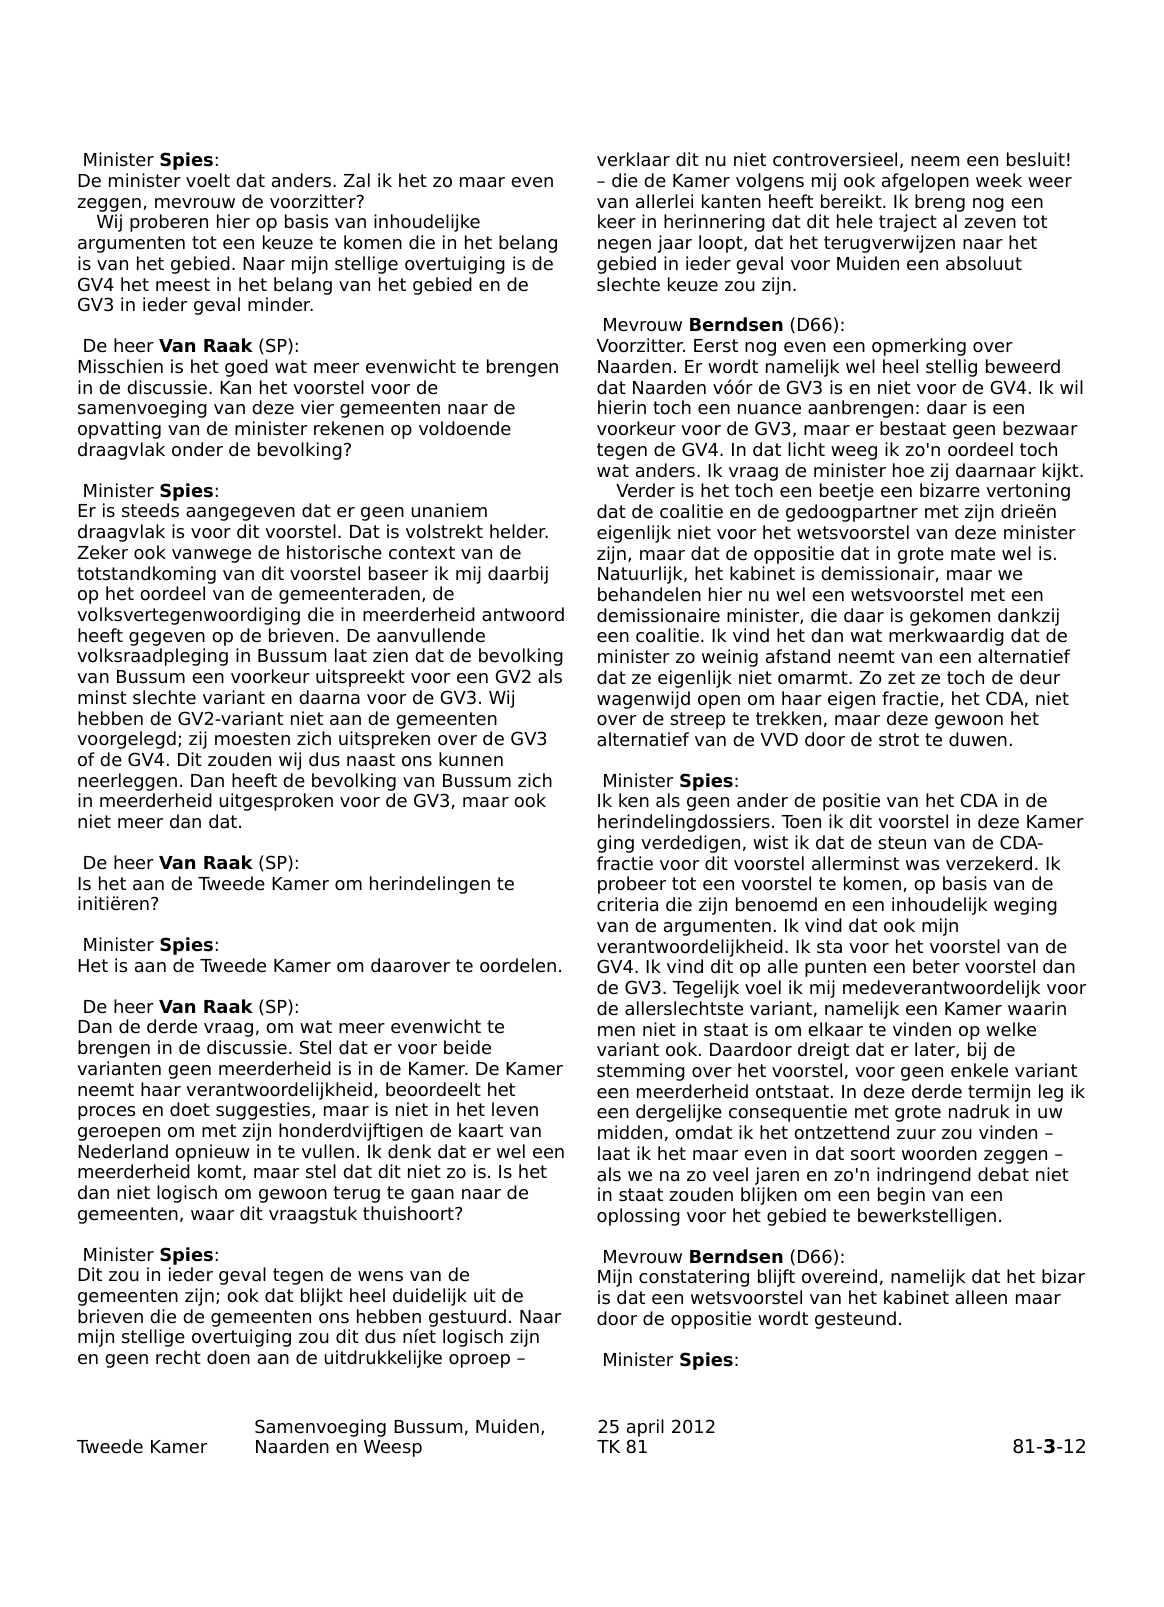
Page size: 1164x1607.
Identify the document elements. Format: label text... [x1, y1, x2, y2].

text Voorzitter. Eerst nog even een opmerking over Naarden. Er wordt namelijk wel heel stellig beweerd dat Naarden vóór de GV3 is en niet voor de GV4. Ik wil hierin toch een nuance aanbrengen: daar is een voorkeur voor de GV3, maar er bestaat geen bezwaar tegen de GV4. In dat licht weeg ik zo'n oordeel toch wat anders. Ik vraag de minister hoe zij daarnaar kijkt. [596, 336, 1087, 481]
text Minister Spies: [77, 1244, 567, 1265]
text Er is steeds aangegeven dat er geen unaniem draagvlak is voor dit voorstel. Dat is volstrekt helder. Zeker ook vanwege de historische context van de totstandkoming van dit voorstel baseer ik mij daarbij op het oordeel van de gemeenteraden, de volksvertegenwoordiging die in meerderheid antwoord heeft gegeven op de brieven. De aanvullende volksraadpleging in Bussum laat zien dat de bevolking van Bussum een voorkeur uitspreekt voor een GV2 als minst slechte variant en daarna voor de GV3. Wij hebben de GV2-variant niet aan de gemeenten voorgelegd; zij moesten zich uitspreken over de GV3 of de GV4. Dit zouden wij dus naast ons kunnen neerleggen. Dan heeft de bevolking van Bussum zich in meerderheid uitgesproken voor de GV3, maar ook niet meer dan dat. [77, 501, 567, 833]
text Het is aan de Tweede Kamer om daarover te oordelen. [77, 956, 567, 976]
text verklaar dit nu niet controversieel, neem een besluit! – die de Kamer volgens mij ook afgelopen week weer van allerlei kanten heeft bereikt. Ik breng nog een keer in herinnering dat dit hele traject al zeven tot negen jaar loopt, dat het terugverwijzen naar het gebied in ieder geval voor Muiden een absoluut slechte keuze zou zijn. [596, 150, 1087, 295]
text Minister Spies: [596, 1349, 1087, 1370]
text Dit zou in ieder geval tegen de wens van de gemeenten zijn; ook dat blijkt heel duidelijk uit de brieven die de gemeenten ons hebben gestuurd. Naar mijn stellige overtuiging zou dit dus níet logisch zijn en geen recht doen aan de uitdrukkelijke oproep – [77, 1265, 567, 1369]
text Wij proberen hier op basis van inhoudelijke argumenten tot een keuze te komen die in het belang is van het gebied. Naar mijn stellige overtuiging is de GV4 het meest in het belang van het gebied en de GV3 in ieder geval minder. [77, 212, 567, 316]
text Mevrouw Berndsen (D66): [596, 315, 1087, 336]
text Verder is het toch een beetje een bizarre vertoning dat de coalitie en de gedoogpartner met zijn drieën eigenlijk niet voor het wetsvoorstel van deze minister zijn, maar dat de oppositie dat in grote mate wel is. Natuurlijk, het kabinet is demissionair, maar we behandelen hier nu wel een wetsvoorstel met een demissionaire minister, die daar is gekomen dankzij een coalitie. Ik vind het dan wat merkwaardig dat de minister zo weinig afstand neemt van een alternatief dat ze eigenlijk niet omarmt. Zo zet ze toch de deur wagenwijd open om haar eigen fractie, het CDA, niet over de streep te trekken, maar deze gewoon het alternatief van de VVD door de strot te duwen. [596, 481, 1087, 751]
text De minister voelt dat anders. Zal ik het zo maar even zeggen, mevrouw de voorzitter? [77, 171, 567, 212]
text Mevrouw Berndsen (D66): [596, 1247, 1087, 1267]
text De heer Van Raak (SP): [77, 853, 567, 873]
text Is het aan de Tweede Kamer om herindelingen te initiëren? [77, 873, 567, 915]
text De heer Van Raak (SP): [77, 336, 567, 357]
text Ik ken als geen ander de positie van het CDA in de herindelingdossiers. Toen ik dit voorstel in deze Kamer ging verdedigen, wist ik dat de steun van de CDA-fractie voor dit voorstel allerminst was verzekerd. Ik probeer tot een voorstel te komen, op basis van de criteria die zijn benoemd en een inhoudelijk weging van de argumenten. Ik vind dat ook mijn verantwoordelijkheid. Ik sta voor het voorstel van de GV4. Ik vind dit op alle punten een beter voorstel dan de GV3. Tegelijk voel ik mij medeverantwoordelijk voor de allerslechtste variant, namelijk een Kamer waarin men niet in staat is om elkaar te vinden op welke variant ook. Daardoor dreigt dat er later, bij de stemming over het voorstel, voor geen enkele variant een meerderheid ontstaat. In deze derde termijn leg ik een dergelijke consequentie met grote nadruk in uw midden, omdat ik het ontzettend zuur zou vinden – laat ik het maar even in dat soort woorden zeggen – als we na zo veel jaren en zo'n indringend debat niet in staat zouden blijken om een begin van een oplossing voor het gebied te bewerkstelligen. [596, 791, 1087, 1227]
text Dan de derde vraag, om wat meer evenwicht te brengen in de discussie. Stel dat er voor beide varianten geen meerderheid is in de Kamer. De Kamer neemt haar verantwoordelijkheid, beoordeelt het proces en doet suggesties, maar is niet in het leven geroepen om met zijn honderdvijftigen de kaart van Nederland opnieuw in te vullen. Ik denk dat er wel een meerderheid komt, maar stel dat dit niet zo is. Is het dan niet logisch om gewoon terug te gaan naar de gemeenten, waar dit vraagstuk thuishoort? [77, 1017, 567, 1224]
text Misschien is het goed wat meer evenwicht te brengen in de discussie. Kan het voorstel voor de samenvoeging van deze vier gemeenten naar de opvatting van de minister rekenen op voldoende draagvlak onder de bevolking? [77, 357, 567, 460]
text Minister Spies: [596, 771, 1087, 791]
text Minister Spies: [77, 935, 567, 956]
text Mijn constatering blijft overeind, namelijk dat het bizar is dat een wetsvoorstel van het kabinet alleen maar door de oppositie wordt gesteund. [596, 1267, 1087, 1329]
text Minister Spies: [77, 150, 567, 171]
text Minister Spies: [77, 480, 567, 501]
text De heer Van Raak (SP): [77, 996, 567, 1017]
